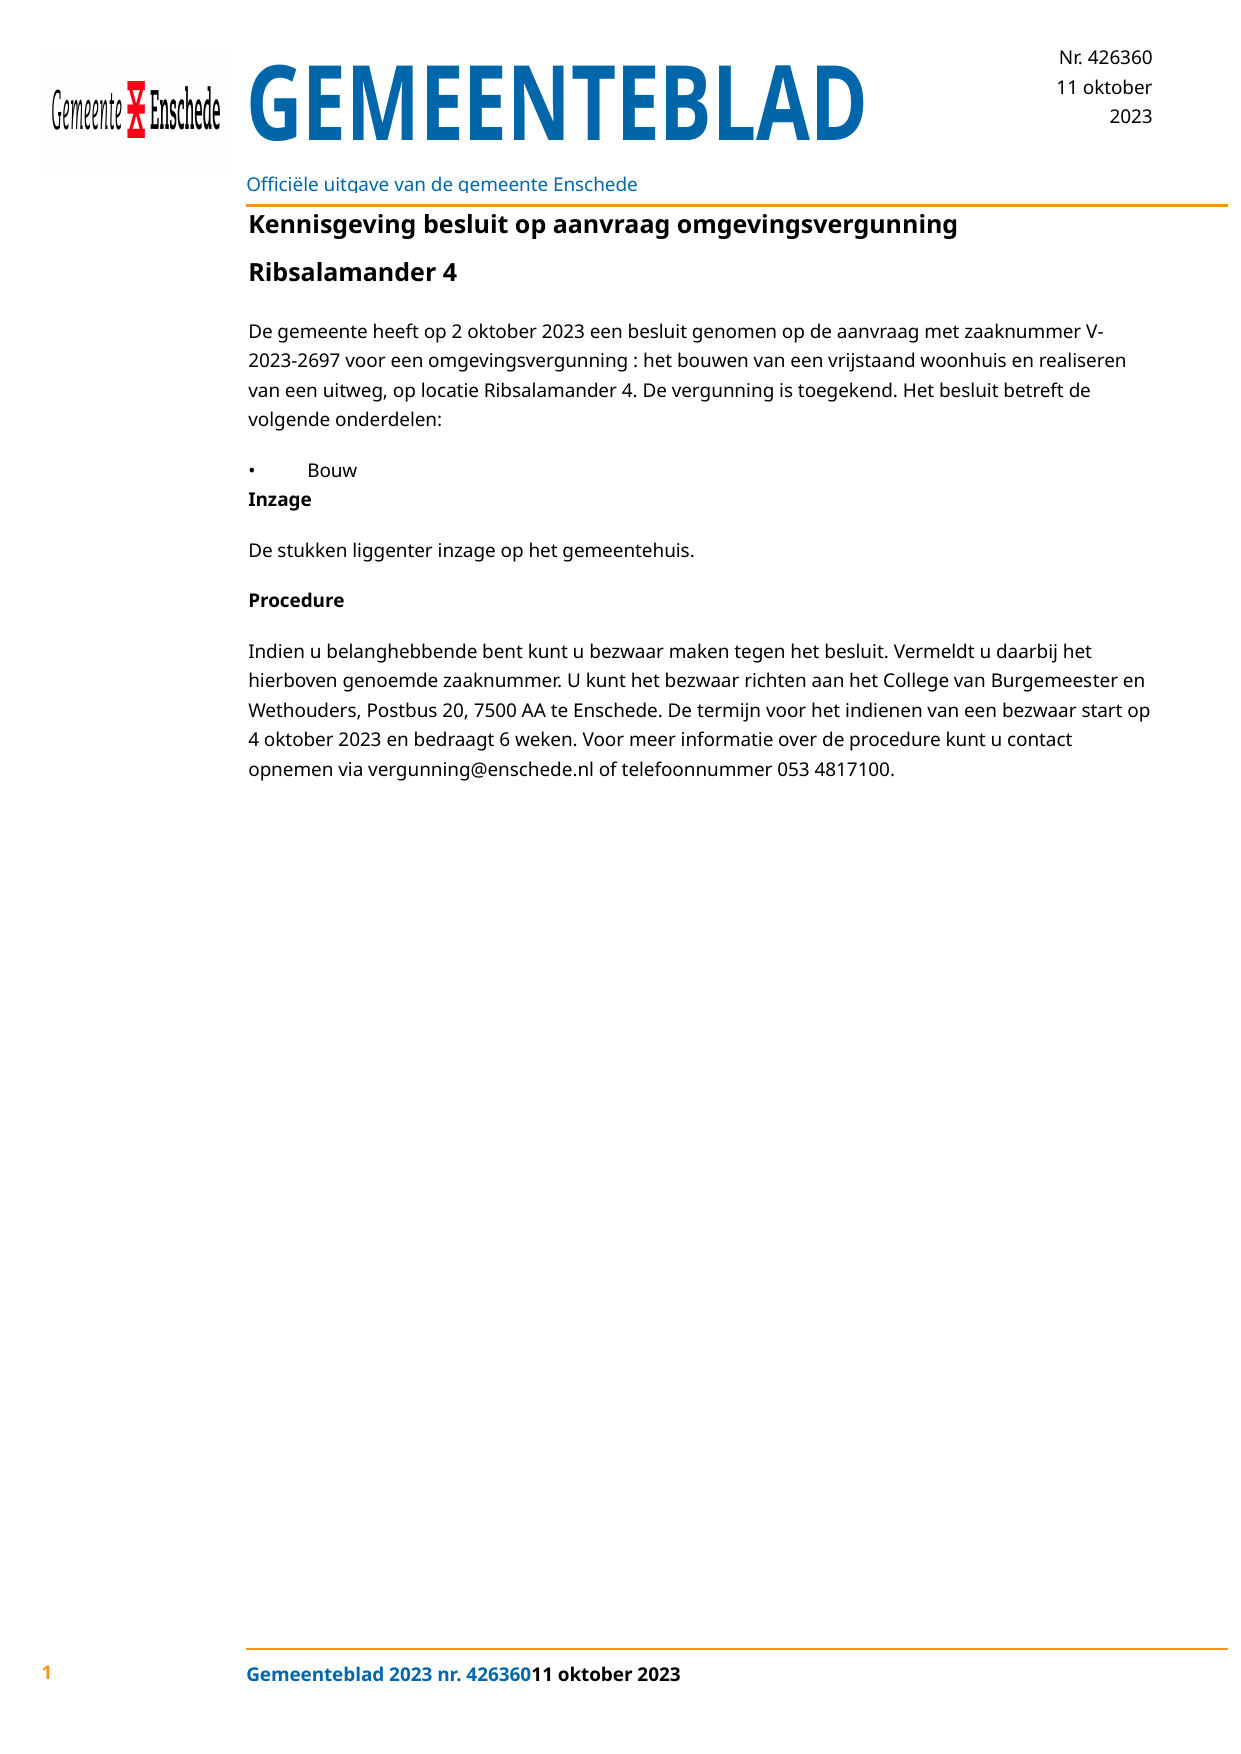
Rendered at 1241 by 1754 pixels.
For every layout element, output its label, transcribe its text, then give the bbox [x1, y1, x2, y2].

list Bouw [248, 457, 1152, 483]
text Kennisgeving besluit op aanvraag omgevingsvergunning Ribsalamander 4 [248, 207, 1152, 288]
picture [41, 47, 231, 172]
text Inzage [248, 487, 1152, 512]
text De gemeente heeft op 2 oktober 2023 een besluit genomen op de aanvraag met zaaknummer V-2023-2697 voor een omgevingsvergunning : het bouwen van een vrijstaand woonhuis en realiseren van een uitweg, op locatie Ribsalamander 4. De vergunning is toegekend. Het besluit betreft de volgende onderdelen: [248, 318, 1152, 432]
text Indien u belanghebbende bent kunt u bezwaar maken tegen het besluit. Vermeldt u daarbij het hierboven genoemde zaaknummer. U kunt het bezwaar richten aan het College van Burgemees­ter en Wethouders, Postbus 20, 7500 AA te Enschede. De termijn voor het indienen van een bezwaar start op 4 oktober 2023 en bedraagt 6 weken. Voor meer informatie over de procedure kunt u contact opnemen via vergunning@enschede.nl of telefoonnummer 053 4817100. [248, 638, 1152, 782]
text Procedure [248, 587, 1152, 613]
text De stukken liggenter inzage op het gemeentehuis. [248, 537, 1152, 563]
